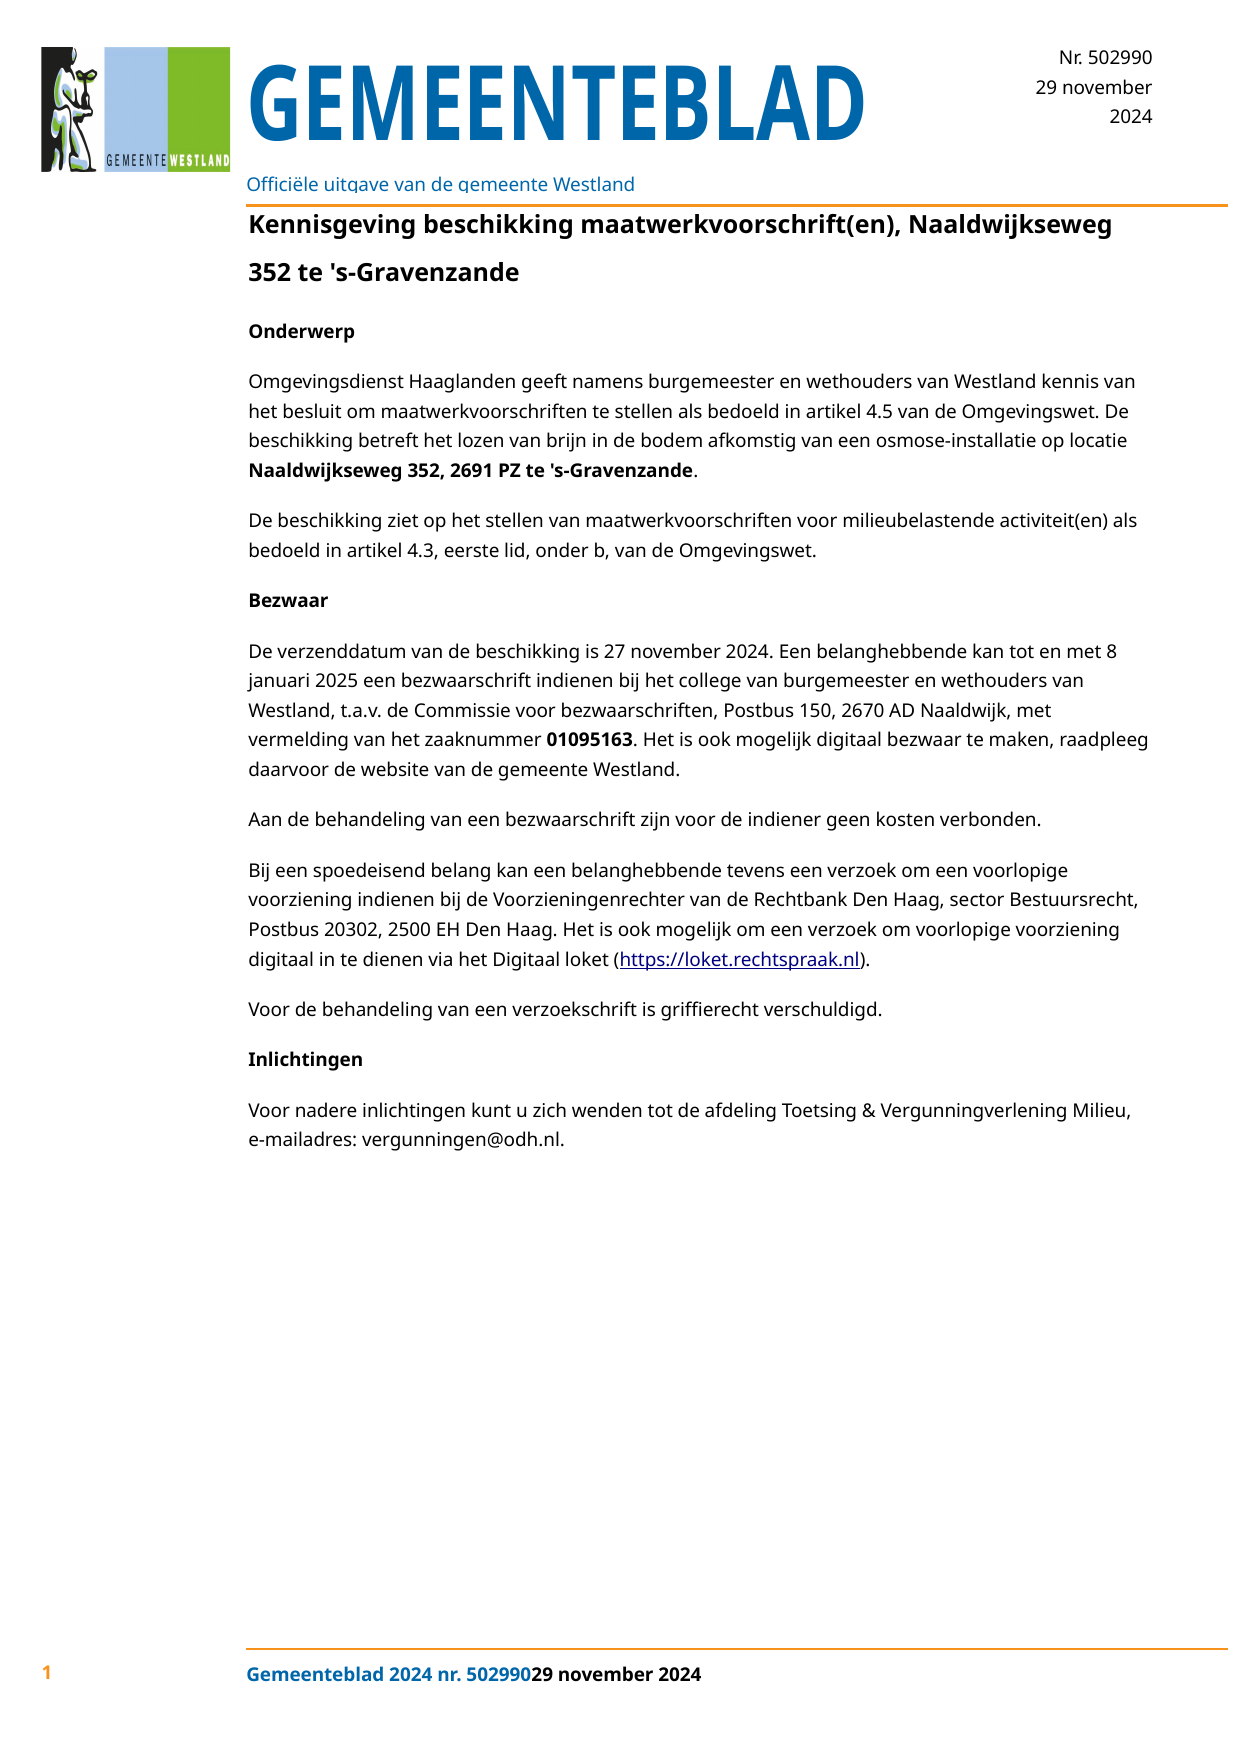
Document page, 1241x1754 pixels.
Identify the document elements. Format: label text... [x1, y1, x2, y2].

text Kennisgeving beschikking maatwerkvoorschrift(en), Naaldwijkseweg 352 te 's-Gravenzande [248, 207, 1152, 288]
text De verzenddatum van de beschikking is 27 november 2024. Een belanghebbende kan tot en met 8 januari 2025 een bezwaarschrift indienen bij het college van burgemeester en wethouders van Westland, t.a.v. de Commissie voor bezwaarschriften, Postbus 150, 2670 AD Naaldwijk, met vermelding van het zaaknummer 01095163. Het is ook mogelijk digitaal bezwaar te maken, raadpleeg daarvoor de website van de gemeente Westland. [248, 638, 1152, 782]
text Inlichtingen [248, 1047, 1152, 1072]
text Voor nadere inlichtingen kunt u zich wenden tot de afdeling Toetsing & Vergunningverlening Milieu, e-mailadres: vergunningen@odh.nl. [248, 1097, 1152, 1152]
text Bij een spoedeisend belang kan een belanghebbende tevens een verzoek om een voorlopige voorziening indienen bij de Voorzieningenrechter van de Rechtbank Den Haag, sector Bestuursrecht, Postbus 20302, 2500 EH Den Haag. Het is ook mogelijk om een verzoek om voorlopige voorziening digitaal in te dienen via het Digitaal loket (https://loket.rechtspraak.nl). [248, 857, 1152, 972]
text Voor de behandeling van een verzoekschrift is griffierecht verschuldigd. [248, 996, 1152, 1022]
picture [41, 47, 231, 172]
text Bezwaar [248, 587, 1152, 613]
text De beschikking ziet op het stellen van maatwerkvoorschriften voor milieubelastende activiteit(en) als bedoeld in artikel 4.3, eerste lid, onder b, van de Omgevingswet. [248, 507, 1152, 563]
text Aan de behandeling van een bezwaarschrift zijn voor de indiener geen kosten verbonden. [248, 807, 1152, 832]
text Omgevingsdienst Haaglanden geeft namens burgemeester en wethouders van Westland kennis van het besluit om maatwerkvoorschriften te stellen als bedoeld in artikel 4.5 van de Omgevingswet. De beschikking betreft het lozen van brijn in de bodem afkomstig van een osmose-installatie op locatie Naaldwijkseweg 352, 2691 PZ te 's-Gravenzande. [248, 368, 1152, 483]
text Onderwerp [248, 318, 1152, 344]
